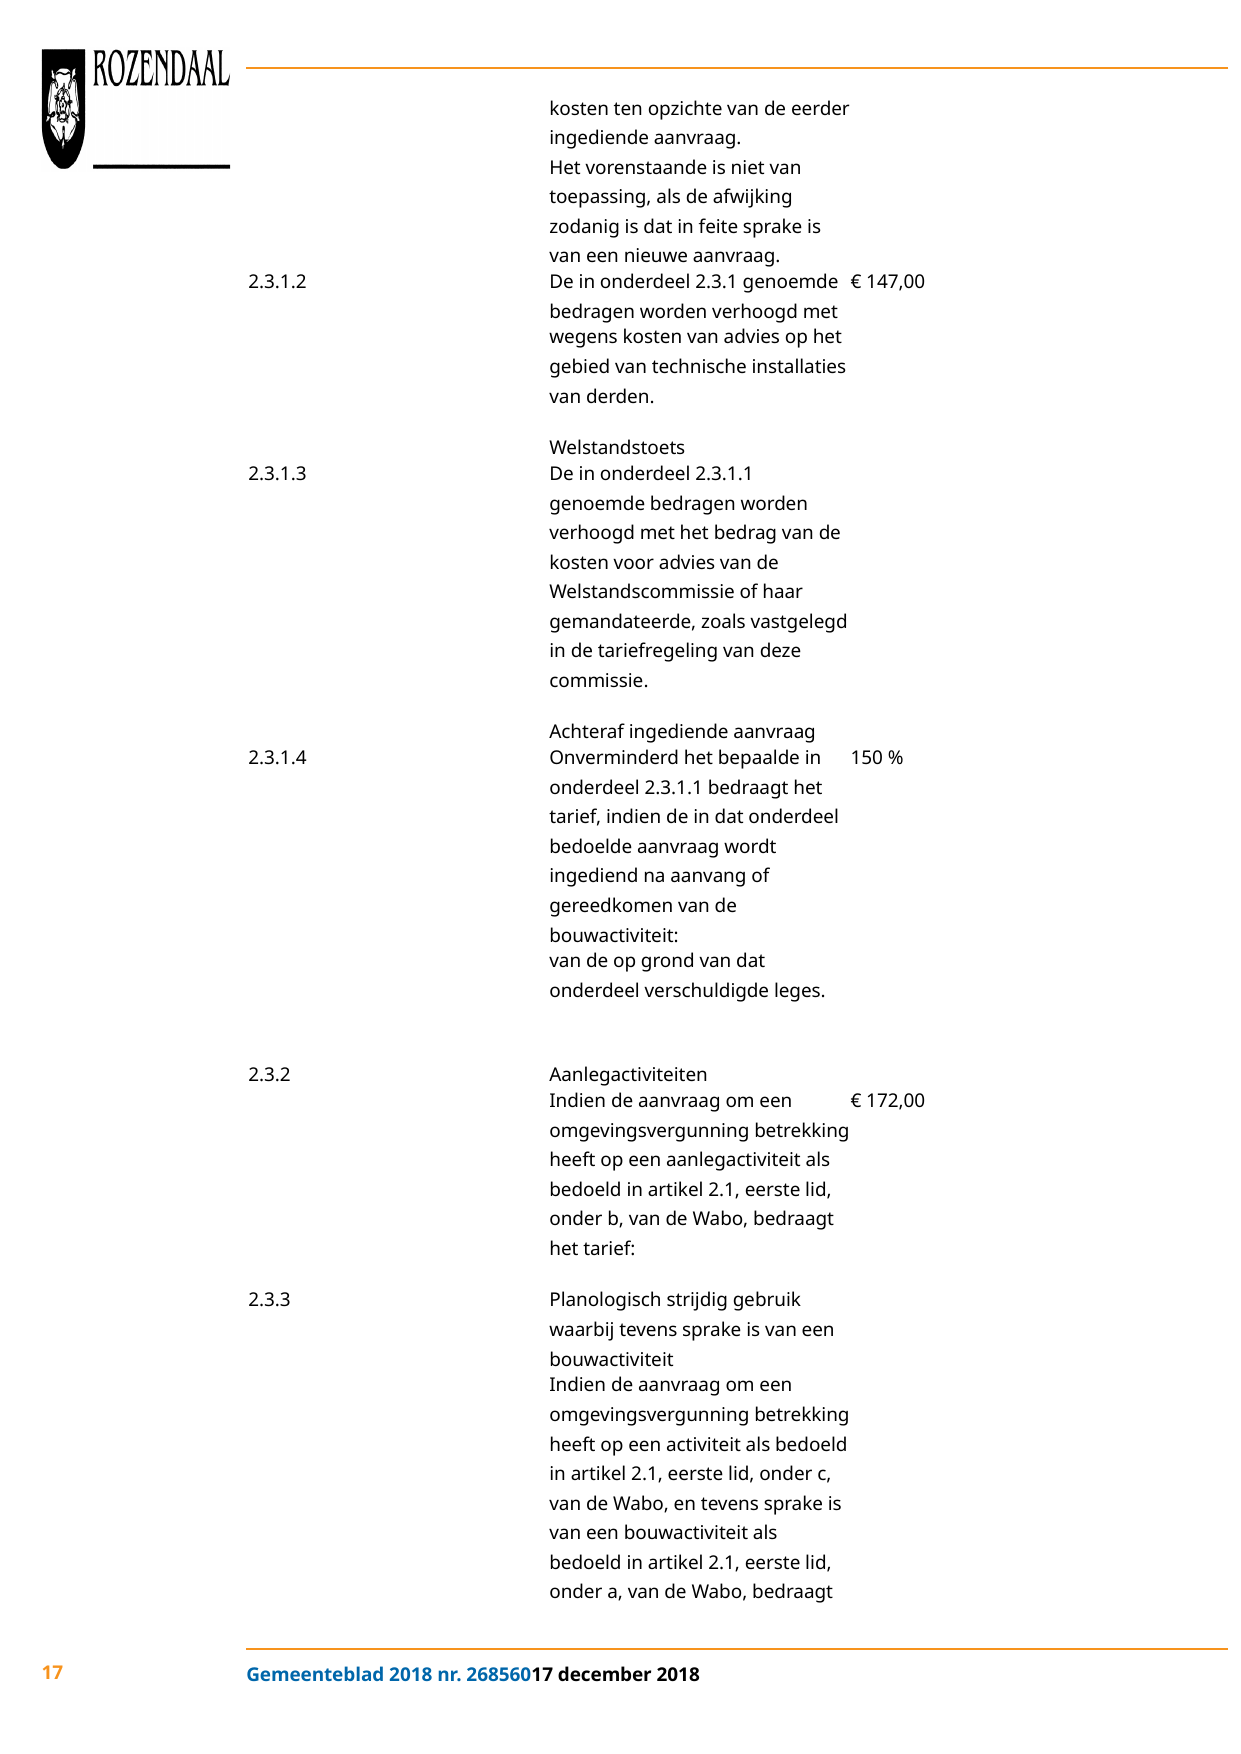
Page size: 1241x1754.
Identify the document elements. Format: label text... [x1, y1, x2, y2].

table_cell [850, 409, 1152, 434]
table_cell 150 % [850, 744, 1152, 948]
table_cell [850, 434, 1152, 460]
table_cell [248, 324, 549, 409]
table_cell [248, 1372, 549, 1604]
table_cell [549, 693, 850, 719]
picture [41, 47, 231, 172]
table_cell [549, 409, 850, 434]
table_cell [248, 1087, 549, 1261]
table_cell wegens kosten van advies op het gebied van technische installaties van derden. [549, 324, 850, 409]
table_cell [850, 693, 1152, 719]
table_cell € 147,00 [850, 269, 1152, 324]
table_cell [248, 409, 549, 434]
table_cell kosten ten opzichte van de eerder ingediende aanvraag. Het vorenstaande is niet van toepassing, als de afwijking zodanig is dat in feite sprake is van een nieuwe aanvraag. [549, 95, 850, 268]
table_cell Planologisch strijdig gebruik waarbij tevens sprake is van een bouwactiviteit [549, 1287, 850, 1372]
table_cell [850, 95, 1152, 268]
table_cell 2.3.1.3 [248, 460, 549, 693]
table_cell [850, 948, 1152, 1003]
table_cell [248, 1003, 549, 1029]
table_cell [248, 693, 549, 719]
table_cell De in onderdeel 2.3.1.1 genoemde bedragen worden verhoogd met het bedrag van de kosten voor advies van de Welstandscommissie of haar gemandateerde, zoals vastgelegd in de tariefregeling van deze commissie. [549, 460, 850, 693]
table_cell Indien de aanvraag om een omgevingsvergunning betrekking heeft op een aanlegactiviteit als bedoeld in artikel 2.1, eerste lid, onder b, van de Wabo, bedraagt het tarief: [549, 1087, 850, 1261]
table_cell 2.3.3 [248, 1287, 549, 1372]
table_cell [248, 948, 549, 1003]
table_cell [850, 719, 1152, 744]
table_cell € 172,00 [850, 1087, 1152, 1261]
table_cell Welstandstoets [549, 434, 850, 460]
table_cell [850, 1372, 1152, 1604]
table_header 2.3.2 [248, 1062, 549, 1087]
table_cell Achteraf ingediende aanvraag [549, 719, 850, 744]
table_cell [850, 460, 1152, 693]
table_cell [850, 1003, 1152, 1029]
table_cell [850, 324, 1152, 409]
table_cell [248, 719, 549, 744]
table_cell Indien de aanvraag om een omgevingsvergunning betrekking heeft op een activiteit als bedoeld in artikel 2.1, eerste lid, onder c, van de Wabo, en tevens sprake is van een bouwactiviteit als bedoeld in artikel 2.1, eerste lid, onder a, van de Wabo, bedraagt [549, 1372, 850, 1604]
table_cell van de op grond van dat onderdeel verschuldigde leges. [549, 948, 850, 1003]
table_header [850, 1062, 1152, 1087]
table_cell [850, 1287, 1152, 1372]
table_cell [850, 1261, 1152, 1287]
table_cell 2.3.1.2 [248, 269, 549, 324]
table_cell Onverminderd het bepaalde in onderdeel 2.3.1.1 bedraagt het tarief, indien de in dat onderdeel bedoelde aanvraag wordt ingediend na aanvang of gereedkomen van de bouwactiviteit: [549, 744, 850, 948]
table_cell [549, 1003, 850, 1029]
table_cell De in onderdeel 2.3.1 genoemde bedragen worden verhoogd met [549, 269, 850, 324]
table_cell [549, 1261, 850, 1287]
table_cell [248, 1261, 549, 1287]
table_cell [248, 434, 549, 460]
table_cell [248, 95, 549, 268]
table_header Aanlegactiviteiten [549, 1062, 850, 1087]
table_cell 2.3.1.4 [248, 744, 549, 948]
